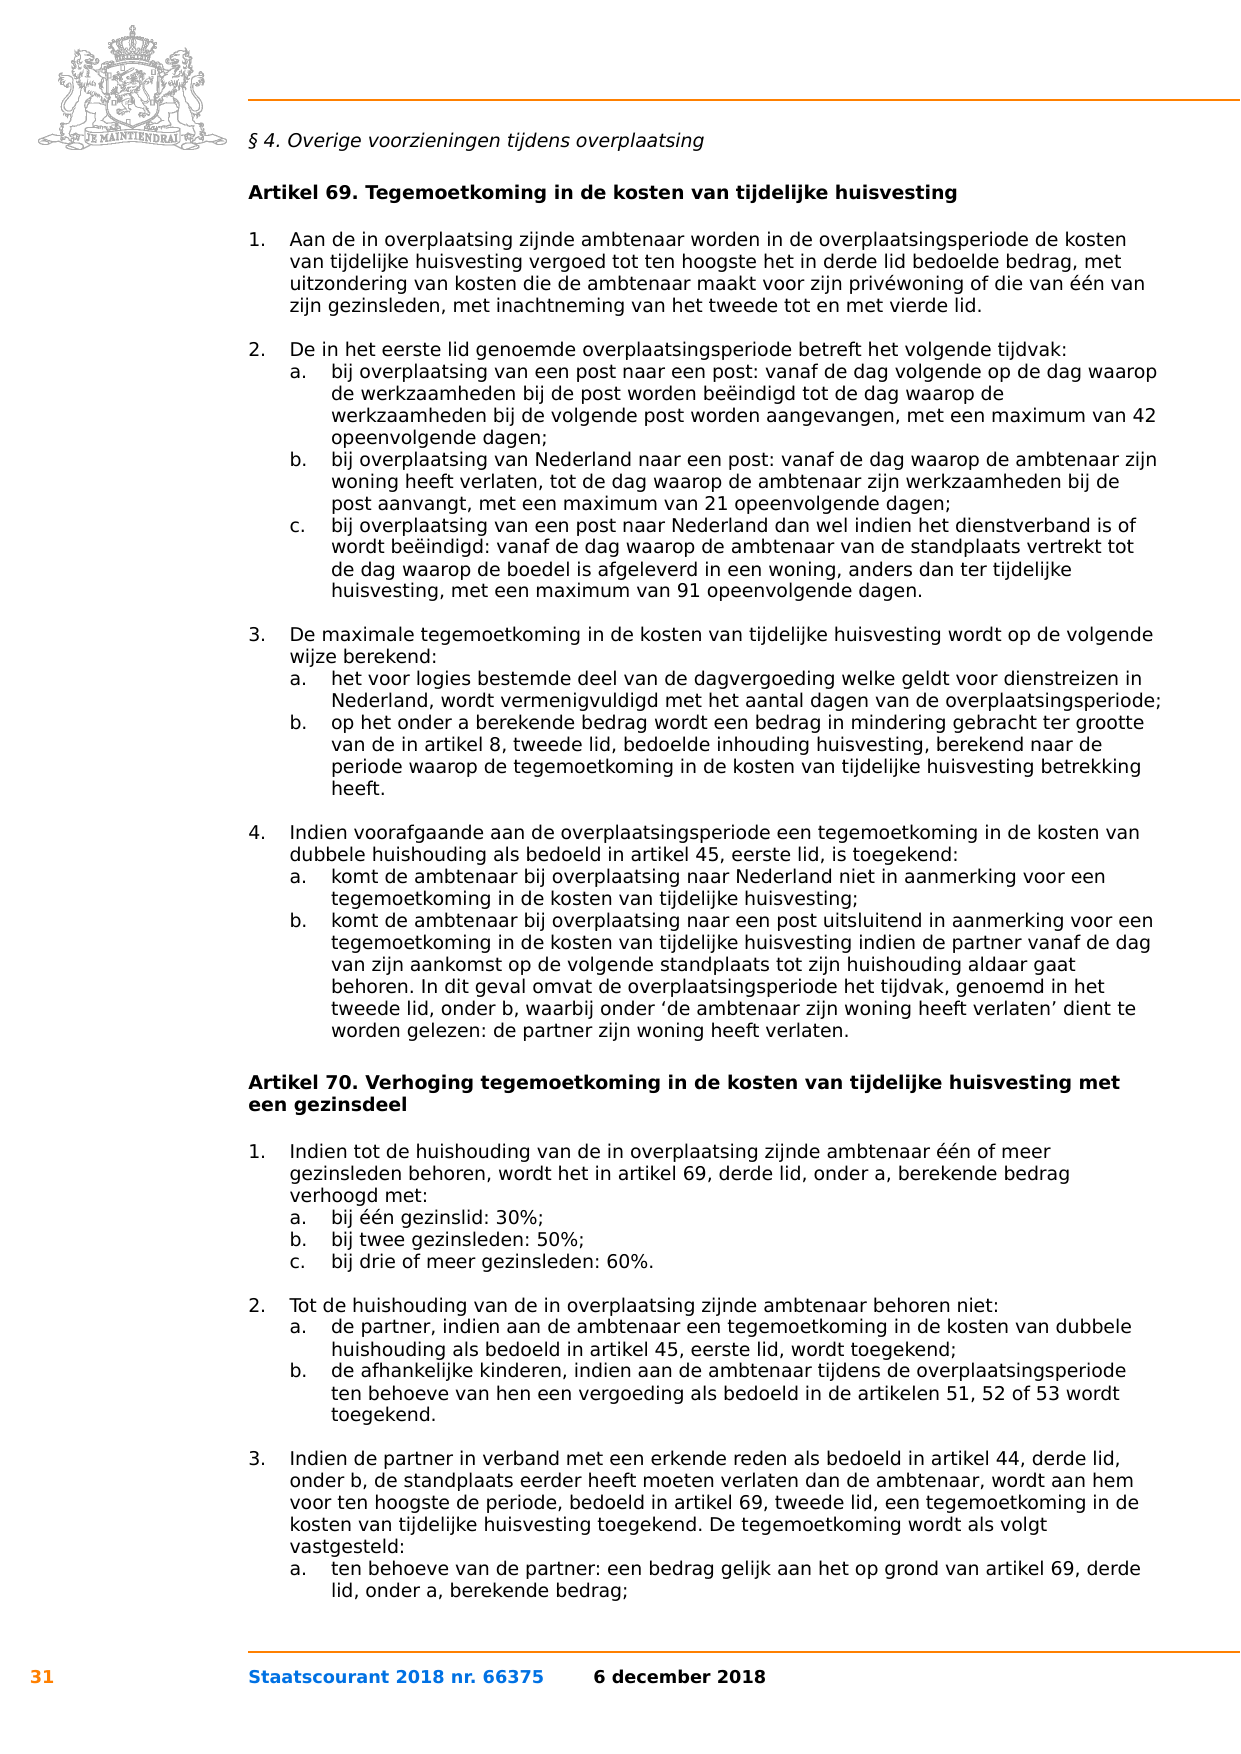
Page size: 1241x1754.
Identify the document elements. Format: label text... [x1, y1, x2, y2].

text c. bij drie of meer gezinsleden: 60%. [289, 1251, 1163, 1273]
text b. op het onder a berekende bedrag wordt een bedrag in mindering gebracht ter grootte van de in artikel 8, tweede lid, bedoelde inhouding huisvesting, berekend naar de periode waarop de tegemoetkoming in de kosten van tijdelijke huisvesting betrekking heeft. [289, 712, 1163, 800]
text a. het voor logies bestemde deel van de dagvergoeding welke geldt voor dienstreizen in Nederland, wordt vermenigvuldigd met het aantal dagen van de overplaatsingsperiode; [289, 668, 1163, 712]
text c. bij overplaatsing van een post naar Nederland dan wel indien het dienstverband is of wordt beëindigd: vanaf de dag waarop de ambtenaar van de standplaats vertrekt tot de dag waarop de boedel is afgeleverd in een woning, anders dan ter tijdelijke huisvesting, met een maximum van 91 opeenvolgende dagen. [289, 514, 1163, 602]
picture [38, 25, 227, 150]
text 4. Indien voorafgaande aan de overplaatsingsperiode een tegemoetkoming in de kosten van dubbele huishouding als bedoeld in artikel 45, eerste lid, is toegekend: [248, 822, 1163, 866]
text a. komt de ambtenaar bij overplaatsing naar Nederland niet in aanmerking voor een tegemoetkoming in de kosten van tijdelijke huisvesting; [289, 866, 1163, 910]
text b. komt de ambtenaar bij overplaatsing naar een post uitsluitend in aanmerking voor een tegemoetkoming in de kosten van tijdelijke huisvesting indien de partner vanaf de dag van zijn aankomst op de volgende standplaats tot zijn huishouding aldaar gaat behoren. In dit geval omvat de overplaatsingsperiode het tijdvak, genoemd in het tweede lid, onder b, waarbij onder ‘de ambtenaar zijn woning heeft verlaten’ dient te worden gelezen: de partner zijn woning heeft verlaten. [289, 910, 1163, 1042]
text b. bij overplaatsing van Nederland naar een post: vanaf de dag waarop de ambtenaar zijn woning heeft verlaten, tot de dag waarop de ambtenaar zijn werkzaamheden bij de post aanvangt, met een maximum van 21 opeenvolgende dagen; [289, 448, 1163, 514]
text 3. De maximale tegemoetkoming in de kosten van tijdelijke huisvesting wordt op de volgende wijze berekend: [248, 624, 1163, 668]
text 2. Tot de huishouding van de in overplaatsing zijnde ambtenaar behoren niet: [248, 1294, 1163, 1316]
text 3. Indien de partner in verband met een erkende reden als bedoeld in artikel 44, derde lid, onder b, de standplaats eerder heeft moeten verlaten dan de ambtenaar, wordt aan hem voor ten hoogste de periode, bedoeld in artikel 69, tweede lid, een tegemoetkoming in de kosten van tijdelijke huisvesting toegekend. De tegemoetkoming wordt als volgt vastgesteld: [248, 1448, 1163, 1558]
text 1. Aan de in overplaatsing zijnde ambtenaar worden in de overplaatsingsperiode de kosten van tijdelijke huisvesting vergoed tot ten hoogste het in derde lid bedoelde bedrag, met uitzondering van kosten die de ambtenaar maakt voor zijn privéwoning of die van één van zijn gezinsleden, met inachtneming van het tweede tot en met vierde lid. [248, 229, 1163, 317]
text a. de partner, indien aan de ambtenaar een tegemoetkoming in de kosten van dubbele huishouding als bedoeld in artikel 45, eerste lid, wordt toegekend; [289, 1316, 1163, 1360]
text a. bij overplaatsing van een post naar een post: vanaf de dag volgende op de dag waarop de werkzaamheden bij de post worden beëindigd tot de dag waarop de werkzaamheden bij de volgende post worden aangevangen, met een maximum van 42 opeenvolgende dagen; [289, 361, 1163, 448]
text 2. De in het eerste lid genoemde overplaatsingsperiode betreft het volgende tijdvak: [248, 339, 1163, 361]
subtitle § 4. Overige voorzieningen tijdens overplaatsing [248, 130, 1163, 152]
text b. de afhankelijke kinderen, indien aan de ambtenaar tijdens de overplaatsingsperiode ten behoeve van hen een vergoeding als bedoeld in de artikelen 51, 52 of 53 wordt toegekend. [289, 1360, 1163, 1426]
subtitle Artikel 70. Verhoging tegemoetkoming in de kosten van tijdelijke huisvesting met een gezinsdeel [248, 1072, 1163, 1116]
subtitle Artikel 69. Tegemoetkoming in de kosten van tijdelijke huisvesting [248, 182, 1163, 204]
text a. bij één gezinslid: 30%; [289, 1207, 1163, 1229]
text a. ten behoeve van de partner: een bedrag gelijk aan het op grond van artikel 69, derde lid, onder a, berekende bedrag; [289, 1558, 1163, 1602]
text 1. Indien tot de huishouding van de in overplaatsing zijnde ambtenaar één of meer gezinsleden behoren, wordt het in artikel 69, derde lid, onder a, berekende bedrag verhoogd met: [248, 1141, 1163, 1207]
text b. bij twee gezinsleden: 50%; [289, 1229, 1163, 1251]
